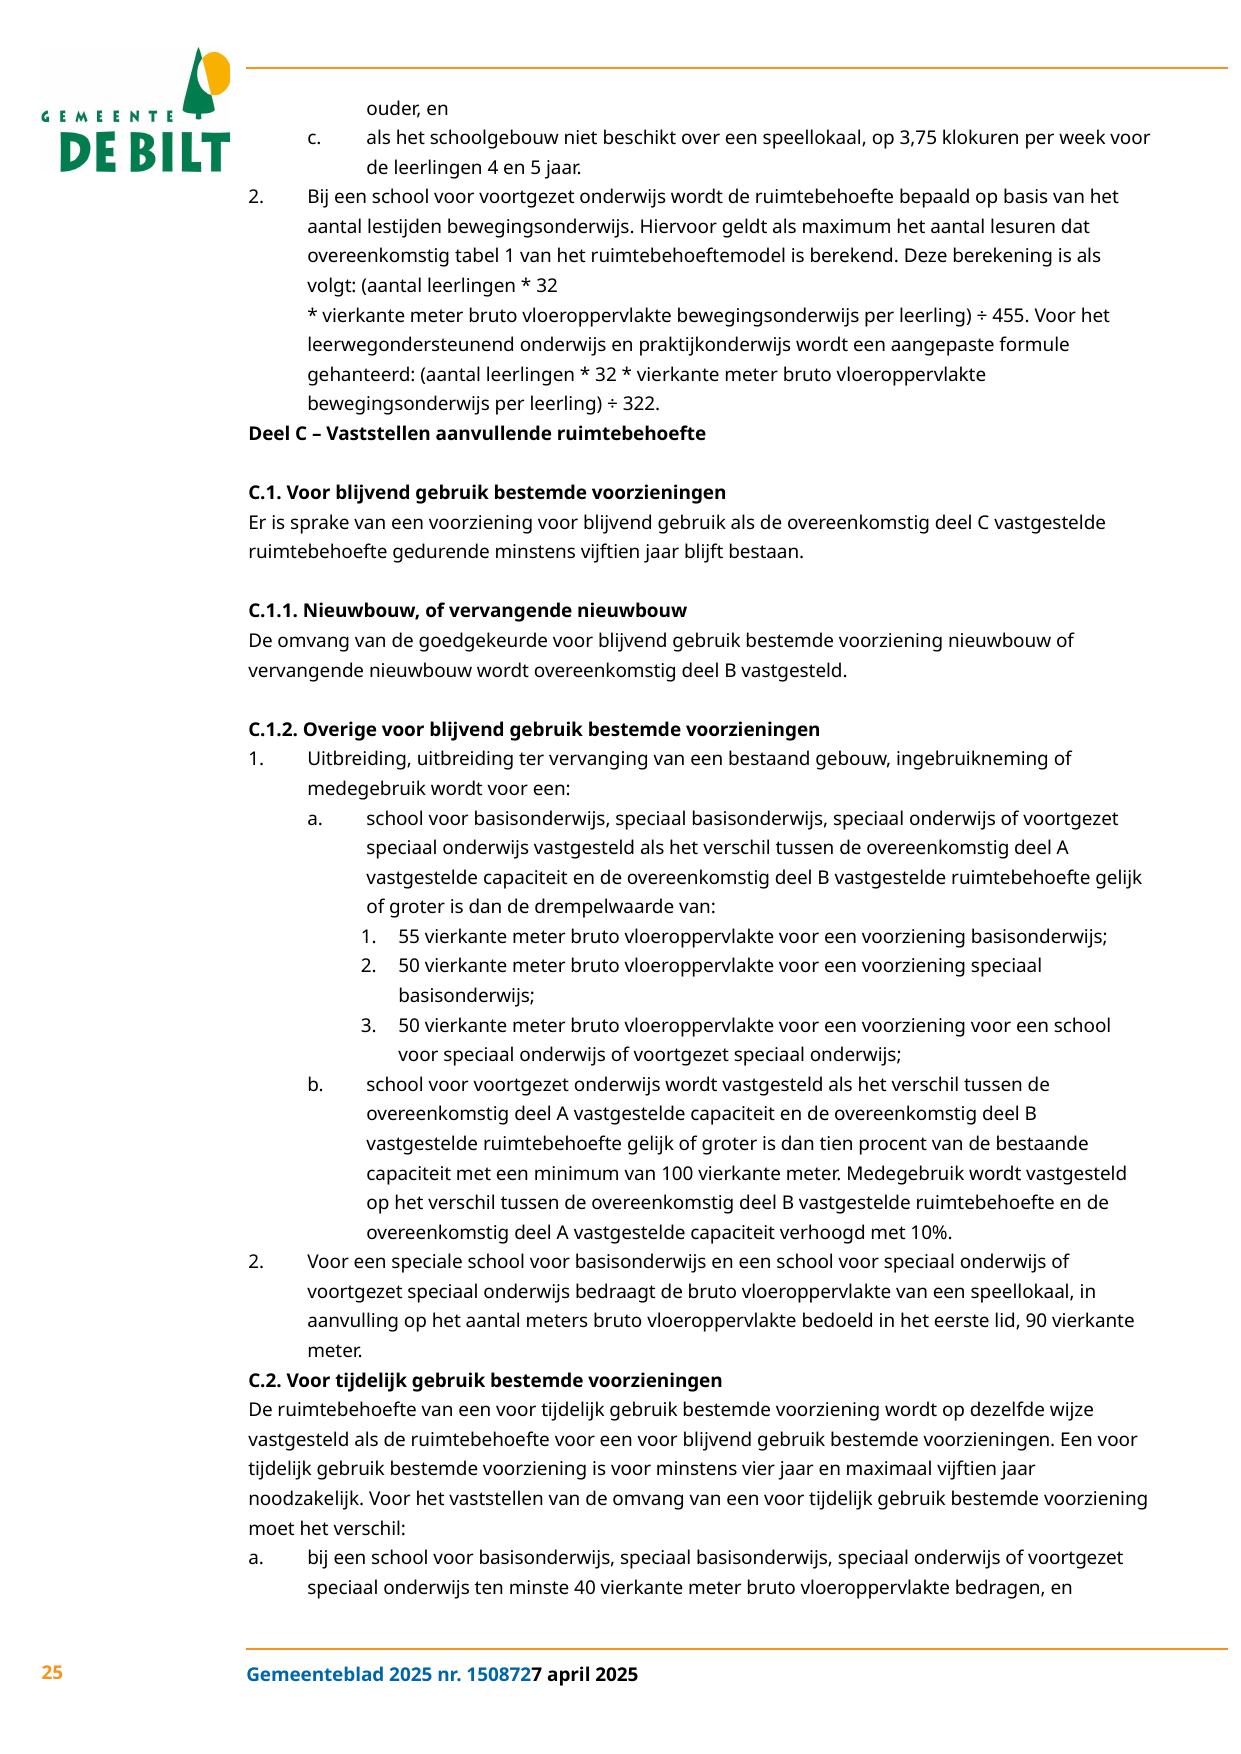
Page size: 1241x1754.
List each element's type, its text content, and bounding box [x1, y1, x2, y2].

list Uitbreiding, uitbreiding ter vervanging van een bestaand gebouw, ingebruikneming of medegebruik wordt voor een: [248, 746, 1152, 801]
list Bij een school voor voortgezet onderwijs wordt de ruimtebehoefte bepaald op basis van het aantal lestijden bewegingsonderwijs. Hiervoor geldt als maximum het aantal lesuren dat overeenkomstig tabel 1 van het ruimtebehoeftemodel is berekend. Deze berekening is als volgt: (aantal leerlingen * 32 [248, 183, 1152, 298]
text Deel C – Vaststellen aanvullende ruimtebehoefte [248, 420, 1152, 446]
text C.1.2. Overige voor blijvend gebruik bestemde voorzieningen [248, 716, 1152, 742]
text Er is sprake van een voorziening voor blijvend gebruik als de overeenkomstig deel C vastgestelde ruimtebehoefte gedurende minstens vijftien jaar blijft bestaan. [248, 509, 1152, 564]
list ouder, en [307, 95, 1152, 121]
text C.1.1. Nieuwbouw, of vervangende nieuwbouw [248, 598, 1152, 623]
list bij een school voor basisonderwijs, speciaal basisonderwijs, speciaal onderwijs of voortgezet speciaal onderwijs ten minste 40 vierkante meter bruto vloeroppervlakte bedragen, en [248, 1544, 1152, 1600]
picture [41, 47, 231, 172]
list 50 vierkante meter bruto vloeroppervlakte voor een voorziening speciaal basisonderwijs; [361, 953, 1152, 1008]
text C.2. Voor tijdelijk gebruik bestemde voorzieningen [248, 1367, 1152, 1393]
text De omvang van de goedgekeurde voor blijvend gebruik bestemde voorziening nieuwbouw of vervangende nieuwbouw wordt overeenkomstig deel B vastgesteld. [248, 627, 1152, 683]
list 55 vierkante meter bruto vloeroppervlakte voor een voorziening basisonderwijs; [361, 923, 1152, 949]
list * vierkante meter bruto vloeroppervlakte bewegingsonderwijs per leerling) ÷ 455. Voor het leerwegondersteunend onderwijs en praktijkonderwijs wordt een aangepaste formule gehanteerd: (aantal leerlingen * 32 * vierkante meter bruto vloeroppervlakte bewegingsonderwijs per leerling) ÷ 322. [248, 302, 1152, 416]
list Voor een speciale school voor basisonderwijs en een school voor speciaal onderwijs of voortgezet speciaal onderwijs bedraagt de bruto vloeroppervlakte van een speellokaal, in aanvulling op het aantal meters bruto vloeroppervlakte bedoeld in het eerste lid, 90 vierkante meter. [248, 1248, 1152, 1363]
text De ruimtebehoefte van een voor tijdelijk gebruik bestemde voorziening wordt op dezelfde wijze vastgesteld als de ruimtebehoefte voor een voor blijvend gebruik bestemde voorzieningen. Een voor tijdelijk gebruik bestemde voorziening is voor minstens vier jaar en maximaal vijftien jaar noodzakelijk. Voor het vaststellen van de omvang van een voor tijdelijk gebruik bestemde voorziening moet het verschil: [248, 1396, 1152, 1541]
list school voor voortgezet onderwijs wordt vastgesteld als het verschil tussen de overeenkomstig deel A vastgestelde capaciteit en de overeenkomstig deel B vastgestelde ruimtebehoefte gelijk of groter is dan tien procent van de bestaande capaciteit met een minimum van 100 vierkante meter. Medegebruik wordt vastgesteld op het verschil tussen de overeenkomstig deel B vastgestelde ruimtebehoefte en de overeenkomstig deel A vastgestelde capaciteit verhoogd met 10%. [307, 1071, 1152, 1245]
list als het schoolgebouw niet beschikt over een speellokaal, op 3,75 klokuren per week voor de leerlingen 4 en 5 jaar. [307, 124, 1152, 180]
text C.1. Voor blijvend gebruik bestemde voorzieningen [248, 479, 1152, 505]
list 50 vierkante meter bruto vloeroppervlakte voor een voorziening voor een school voor speciaal onderwijs of voortgezet speciaal onderwijs; [361, 1012, 1152, 1067]
list school voor basisonderwijs, speciaal basisonderwijs, speciaal onderwijs of voortgezet speciaal onderwijs vastgesteld als het verschil tussen de overeenkomstig deel A vastgestelde capaciteit en de overeenkomstig deel B vastgestelde ruimtebehoefte gelijk of groter is dan de drempelwaarde van: [307, 805, 1152, 919]
